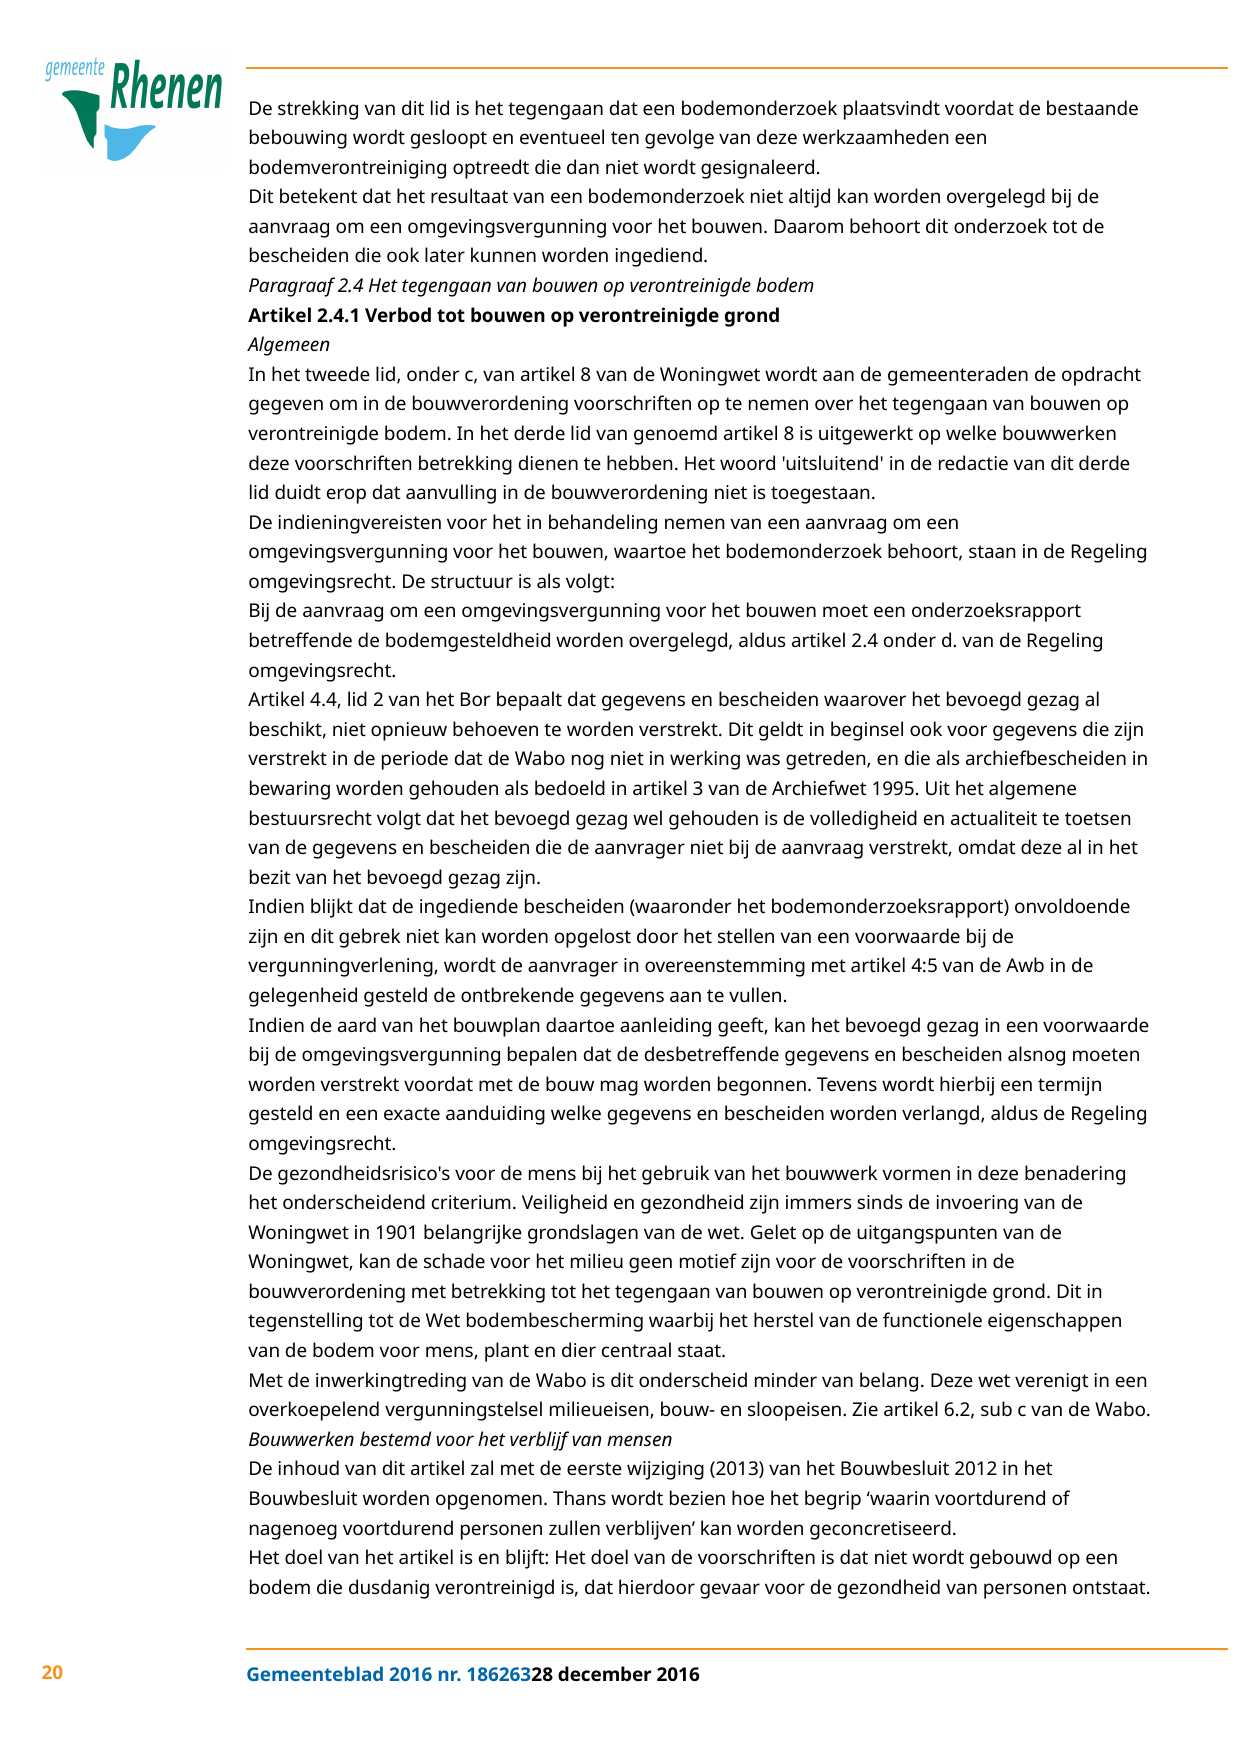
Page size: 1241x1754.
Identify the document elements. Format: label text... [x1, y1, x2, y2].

text De indieningvereisten voor het in behandeling nemen van een aanvraag om een omgevingsvergunning voor het bouwen, waartoe het bodemonderzoek behoort, staan in de Regeling omgevingsrecht. De structuur is als volgt: [248, 509, 1152, 594]
text Dit betekent dat het resultaat van een bodemonderzoek niet altijd kan worden overgelegd bij de aanvraag om een omgevingsvergunning voor het bouwen. Daarom behoort dit onderzoek tot de bescheiden die ook later kunnen worden ingediend. [248, 183, 1152, 268]
text Paragraaf 2.4 Het tegengaan van bouwen op verontreinigde bodem [248, 272, 1152, 298]
text De inhoud van dit artikel zal met de eerste wijziging (2013) van het Bouwbesluit 2012 in het Bouwbesluit worden opgenomen. Thans wordt bezien hoe het begrip ‘waarin voortdurend of nagenoeg voortdurend personen zullen verblijven’ kan worden geconcretiseerd. [248, 1456, 1152, 1541]
text De strekking van dit lid is het tegengaan dat een bodemonderzoek plaatsvindt voordat de bestaande bebouwing wordt gesloopt en eventueel ten gevolge van deze werkzaamheden een bodemverontreiniging optreedt die dan niet wordt gesignaleerd. [248, 95, 1152, 180]
text Bouwwerken bestemd voor het verblijf van mensen [248, 1426, 1152, 1452]
text Met de inwerkingtreding van de Wabo is dit onderscheid minder van belang. Deze wet verenigt in een overkoepelend vergunningstelsel milieueisen, bouw- en sloopeisen. Zie artikel 6.2, sub c van de Wabo. [248, 1367, 1152, 1422]
text De gezondheidsrisico's voor de mens bij het gebruik van het bouwwerk vormen in deze benadering het onderscheidend criterium. Veiligheid en gezondheid zijn immers sinds de invoering van de Woningwet in 1901 belangrijke grondslagen van de wet. Gelet op de uitgangspunten van de Woningwet, kan de schade voor het milieu geen motief zijn voor de voorschriften in de bouwverordening met betrekking tot het tegengaan van bouwen op verontreinigde grond. Dit in tegenstelling tot de Wet bodembescherming waarbij het herstel van de functionele eigenschappen van de bodem voor mens, plant en dier centraal staat. [248, 1160, 1152, 1363]
text Bij de aanvraag om een omgevingsvergunning voor het bouwen moet een onderzoeksrapport betreffende de bodemgesteldheid worden overgelegd, aldus artikel 2.4 onder d. van de Regeling omgevingsrecht. [248, 598, 1152, 683]
text Algemeen [248, 331, 1152, 357]
text Artikel 4.4, lid 2 van het Bor bepaalt dat gegevens en bescheiden waarover het bevoegd gezag al beschikt, niet opnieuw behoeven te worden verstrekt. Dit geldt in beginsel ook voor gegevens die zijn verstrekt in de periode dat de Wabo nog niet in werking was getreden, en die als archiefbescheiden in bewaring worden gehouden als bedoeld in artikel 3 van de Archiefwet 1995. Uit het algemene bestuursrecht volgt dat het bevoegd gezag wel gehouden is de volledigheid en actualiteit te toetsen van de gegevens en bescheiden die de aanvrager niet bij de aanvraag verstrekt, omdat deze al in het bezit van het bevoegd gezag zijn. [248, 686, 1152, 890]
text Indien blijkt dat de ingediende bescheiden (waaronder het bodemonderzoeksrapport) onvoldoende zijn en dit gebrek niet kan worden opgelost door het stellen van een voorwaarde bij de vergunningverlening, wordt de aanvrager in overeenstemming met artikel 4:5 van de Awb in de gelegenheid gesteld de ontbrekende gegevens aan te vullen. [248, 893, 1152, 1008]
text Artikel 2.4.1 Verbod tot bouwen op verontreinigde grond [248, 302, 1152, 328]
text In het tweede lid, onder c, van artikel 8 van de Woningwet wordt aan de gemeenteraden de opdracht gegeven om in de bouwverordening voorschriften op te nemen over het tegengaan van bouwen op verontreinigde bodem. In het derde lid van genoemd artikel 8 is uitgewerkt op welke bouwwerken deze voorschriften betrekking dienen te hebben. Het woord 'uitsluitend' in de redactie van dit derde lid duidt erop dat aanvulling in de bouwverordening niet is toegestaan. [248, 361, 1152, 505]
picture [41, 47, 231, 172]
text Het doel van het artikel is en blijft: Het doel van de voorschriften is dat niet wordt gebouwd op een bodem die dusdanig verontreinigd is, dat hierdoor gevaar voor de gezondheid van personen ontstaat. [248, 1544, 1152, 1600]
text Indien de aard van het bouwplan daartoe aanleiding geeft, kan het bevoegd gezag in een voorwaarde bij de omgevingsvergunning bepalen dat de desbetreffende gegevens en bescheiden alsnog moeten worden verstrekt voordat met de bouw mag worden begonnen. Tevens wordt hierbij een termijn gesteld en een exacte aanduiding welke gegevens en bescheiden worden verlangd, aldus de Regeling omgevingsrecht. [248, 1012, 1152, 1156]
